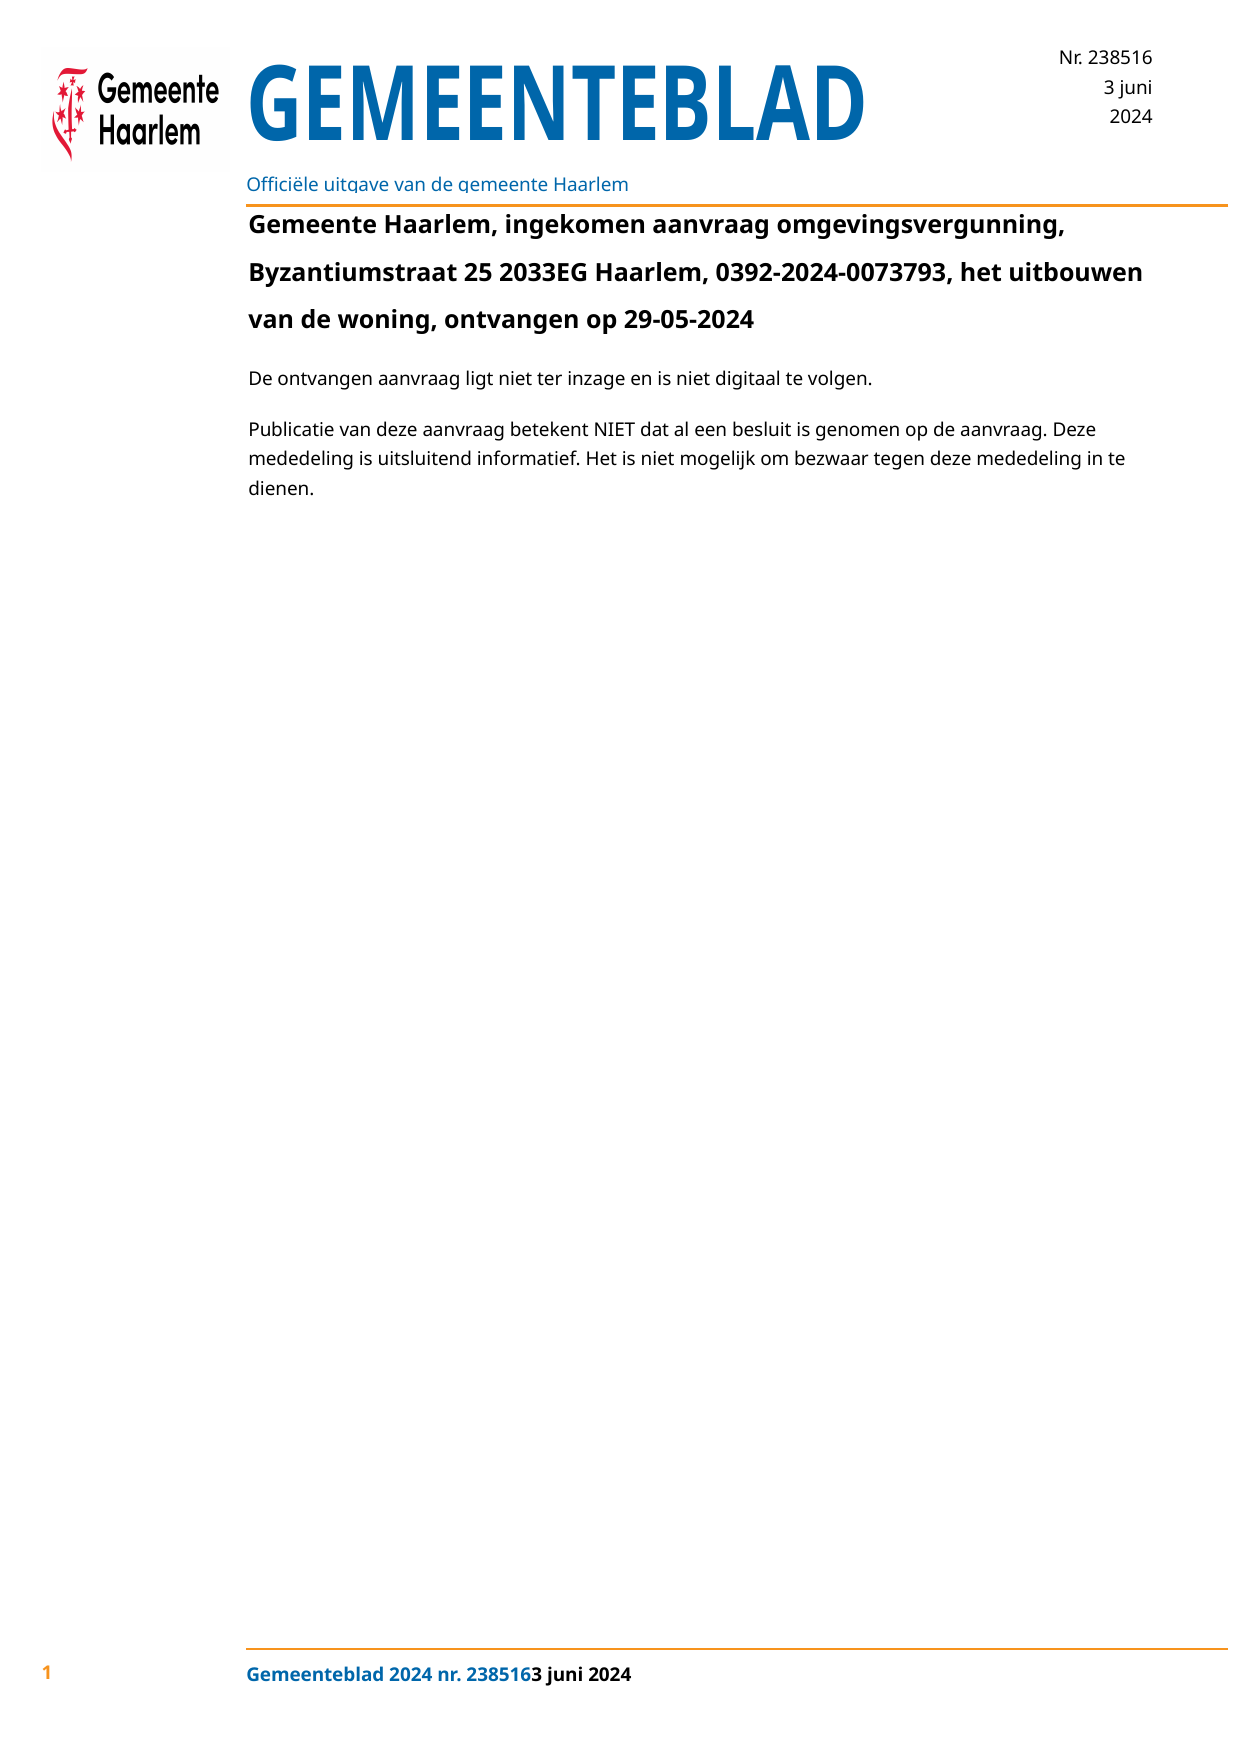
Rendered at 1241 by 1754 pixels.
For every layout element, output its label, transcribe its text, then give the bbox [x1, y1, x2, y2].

text Gemeente Haarlem, ingekomen aanvraag omgevingsvergunning, Byzantiumstraat 25 2033EG Haarlem, 0392-2024-0073793, het uitbouwen van de woning, ontvangen op 29-05-2024 [248, 207, 1152, 336]
text De ontvangen aanvraag ligt niet ter inzage en is niet digitaal te volgen. [248, 366, 1152, 391]
text Publicatie van deze aanvraag betekent NIET dat al een besluit is genomen op de aanvraag. Deze mededeling is uitsluitend informatief. Het is niet mogelijk om bezwaar tegen deze mededeling in te dienen. [248, 416, 1152, 501]
picture [41, 47, 231, 172]
